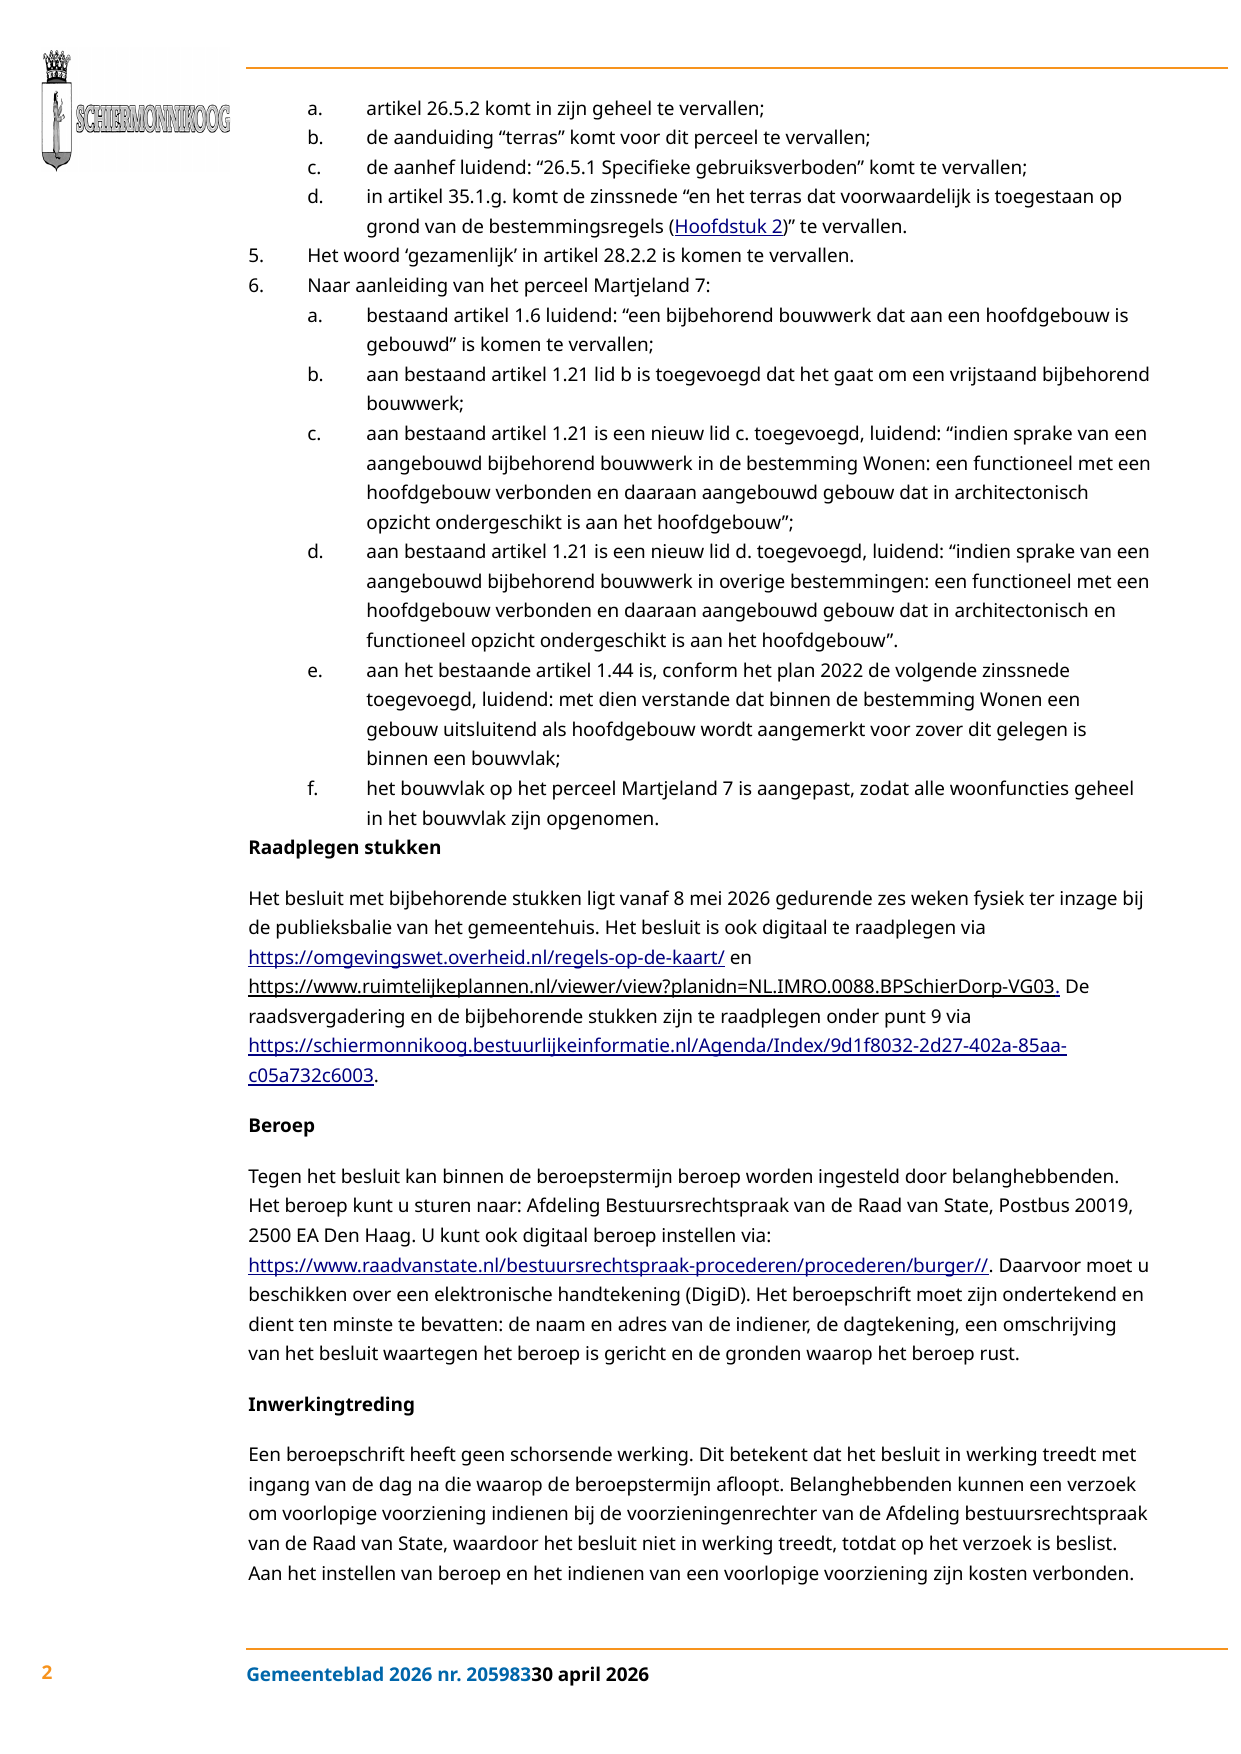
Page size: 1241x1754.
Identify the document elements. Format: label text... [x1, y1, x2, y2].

list artikel 26.5.2 komt in zijn geheel te vervallen; [307, 95, 1152, 121]
text Een beroepschrift heeft geen schorsende werking. Dit betekent dat het besluit in werking treedt met ingang van de dag na die waarop de beroepstermijn afloopt. Belanghebbenden kunnen een verzoek om voorlopige voorziening indienen bij de voorzieningenrechter van de Afdeling bestuursrechtspraak van de Raad van State, waardoor het besluit niet in werking treedt, totdat op het verzoek is beslist. Aan het instellen van beroep en het indienen van een voorlopige voorziening zijn kosten verbonden. [248, 1441, 1152, 1586]
text Raadplegen stukken [248, 834, 1152, 860]
list bestaand artikel 1.6 luidend: “een bijbehorend bouwwerk dat aan een hoofdgebouw is gebouwd” is komen te vervallen; [307, 302, 1152, 357]
picture [41, 47, 231, 172]
text Beroep [248, 1113, 1152, 1138]
text Inwerkingtreding [248, 1391, 1152, 1417]
list de aanduiding “terras” komt voor dit perceel te vervallen; [307, 124, 1152, 150]
list aan bestaand artikel 1.21 is een nieuw lid c. toegevoegd, luidend: “indien sprake van een aangebouwd bijbehorend bouwwerk in de bestemming Wonen: een functioneel met een hoofdgebouw verbonden en daaraan aangebouwd gebouw dat in architectonisch opzicht ondergeschikt is aan het hoofdgebouw”; [307, 420, 1152, 535]
list Naar aanleiding van het perceel Martjeland 7: [248, 272, 1152, 298]
text Tegen het besluit kan binnen de beroepstermijn beroep worden ingesteld door belanghebbenden. Het beroep kunt u sturen naar: Afdeling Bestuursrechtspraak van de Raad van State, Postbus 20019, 2500 EA Den Haag. U kunt ook digitaal beroep instellen via: https://www.raadvanstate.nl/bestuursrechtspraak-procederen/procederen/burger//. Daarvoor moet u beschikken over een elektronische handtekening (DigiD). Het beroepschrift moet zijn ondertekend en dient ten minste te bevatten: de naam en adres van de indiener, de dagtekening, een omschrijving van het besluit waartegen het beroep is gericht en de gronden waarop het beroep rust. [248, 1163, 1152, 1366]
list aan bestaand artikel 1.21 is een nieuw lid d. toegevoegd, luidend: “indien sprake van een aangebouwd bijbehorend bouwwerk in overige bestemmingen: een functioneel met een hoofdgebouw verbonden en daaraan aangebouwd gebouw dat in architectonisch en functioneel opzicht ondergeschikt is aan het hoofdgebouw”. [307, 538, 1152, 653]
list aan het bestaande artikel 1.44 is, conform het plan 2022 de volgende zinssnede toegevoegd, luidend: met dien verstande dat binnen de bestemming Wonen een gebouw uitsluitend als hoofdgebouw wordt aangemerkt voor zover dit gelegen is binnen een bouwvlak; [307, 657, 1152, 771]
list aan bestaand artikel 1.21 lid b is toegevoegd dat het gaat om een vrijstaand bijbehorend bouwwerk; [307, 361, 1152, 416]
list Het woord ‘gezamenlijk’ in artikel 28.2.2 is komen te vervallen. [248, 243, 1152, 268]
text Het besluit met bijbehorende stukken ligt vanaf 8 mei 2026 gedurende zes weken fysiek ter inzage bij de publieksbalie van het gemeentehuis. Het besluit is ook digitaal te raadplegen via https://omgevingswet.overheid.nl/regels-op-de-kaart/ en https://www.ruimtelijkeplannen.nl/viewer/view?planidn=NL.IMRO.0088.BPSchierDorp-VG03. De raadsvergadering en de bijbehorende stukken zijn te raadplegen onder punt 9 via https://schiermonnikoog.bestuurlijkeinformatie.nl/Agenda/Index/9d1f8032-2d27-402a-85aa-c05a732c6003. [248, 885, 1152, 1088]
list de aanhef luidend: “26.5.1 Specifieke gebruiksverboden” komt te vervallen; [307, 154, 1152, 180]
list het bouwvlak op het perceel Martjeland 7 is aangepast, zodat alle woonfuncties geheel in het bouwvlak zijn opgenomen. [307, 775, 1152, 831]
list in artikel 35.1.g. komt de zinssnede “en het terras dat voorwaardelijk is toegestaan op grond van de bestemmingsregels (Hoofdstuk 2)” te vervallen. [307, 183, 1152, 239]
